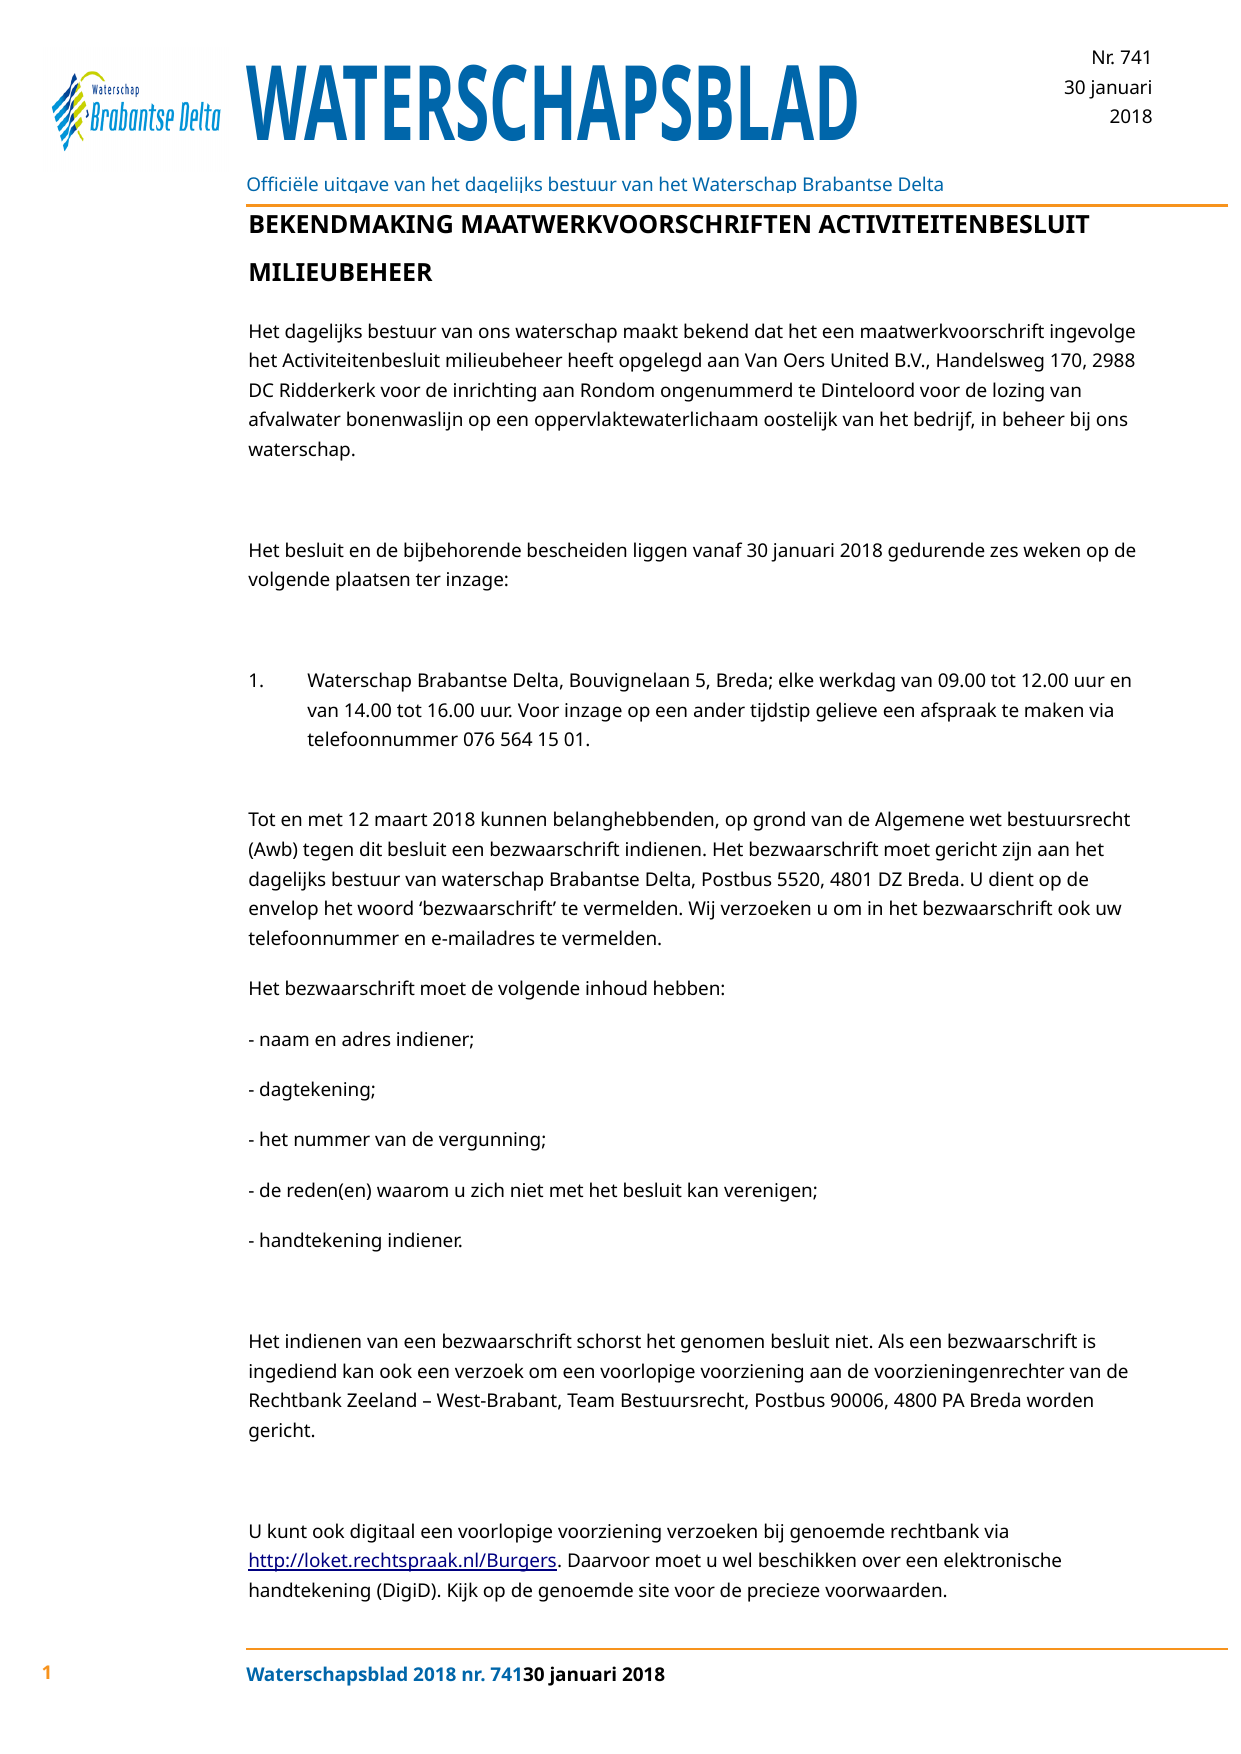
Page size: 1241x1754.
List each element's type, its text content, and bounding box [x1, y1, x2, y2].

list Waterschap Brabantse Delta, Bouvignelaan 5, Breda; elke werkdag van 09.00 tot 12.00 uur en van 14.00 tot 16.00 uur. Voor inzage op een ander tijdstip gelieve een afspraak te maken via telefoonnummer 076 564 15 01. [248, 667, 1152, 752]
picture [41, 47, 231, 172]
text - de reden(en) waarom u zich niet met het besluit kan verenigen; [248, 1177, 1152, 1203]
text - het nummer van de vergunning; [248, 1127, 1152, 1152]
text Tot en met 12 maart 2018 kunnen belanghebbenden, op grond van de Algemene wet bestuursrecht (Awb) tegen dit besluit een bezwaarschrift indienen. Het bezwaarschrift moet gericht zijn aan het dagelijks bestuur van waterschap Brabantse Delta, Postbus 5520, 4801 DZ Breda. U dient op de envelop het woord ‘bezwaarschrift’ te vermelden. Wij verzoeken u om in het bezwaarschrift ook uw telefoonnummer en e‑mailadres te vermelden. [248, 807, 1152, 951]
text Het besluit en de bijbehorende bescheiden liggen vanaf 30 januari 2018 gedurende zes weken op de volgende plaatsen ter inzage: [248, 537, 1152, 592]
text - dagtekening; [248, 1076, 1152, 1102]
text - handtekening indiener. [248, 1227, 1152, 1253]
text Het indienen van een bezwaarschrift schorst het genomen besluit niet. Als een bezwaarschrift is ingediend kan ook een verzoek om een voorlopige voorziening aan de voorzieningenrechter van de Rechtbank Zeeland – West-Brabant, Team Bestuursrecht, Postbus 90006, 4800 PA Breda worden gericht. [248, 1328, 1152, 1443]
text BEKENDMAKING MAATWERKVOORSCHRIFTEN ACTIVITEITENBESLUIT MILIEUBEHEER [248, 207, 1152, 288]
text Het dagelijks bestuur van ons waterschap maakt bekend dat het een maatwerkvoorschrift ingevolge het Activiteitenbesluit milieubeheer heeft opgelegd aan Van Oers United B.V., Handelsweg 170, 2988 DC Ridderkerk voor de inrichting aan Rondom ongenummerd te Dinteloord voor de lozing van afvalwater bonenwaslijn op een oppervlaktewaterlichaam oostelijk van het bedrijf, in beheer bij ons waterschap. [248, 318, 1152, 462]
text Het bezwaarschrift moet de volgende inhoud hebben: [248, 975, 1152, 1001]
text U kunt ook digitaal een voorlopige voorziening verzoeken bij genoemde rechtbank via http://loket.rechtspraak.nl/Burgers. Daarvoor moet u wel beschikken over een elektronische handtekening (DigiD). Kijk op de genoemde site voor de precieze voorwaarden. [248, 1518, 1152, 1603]
text - naam en adres indiener; [248, 1026, 1152, 1052]
